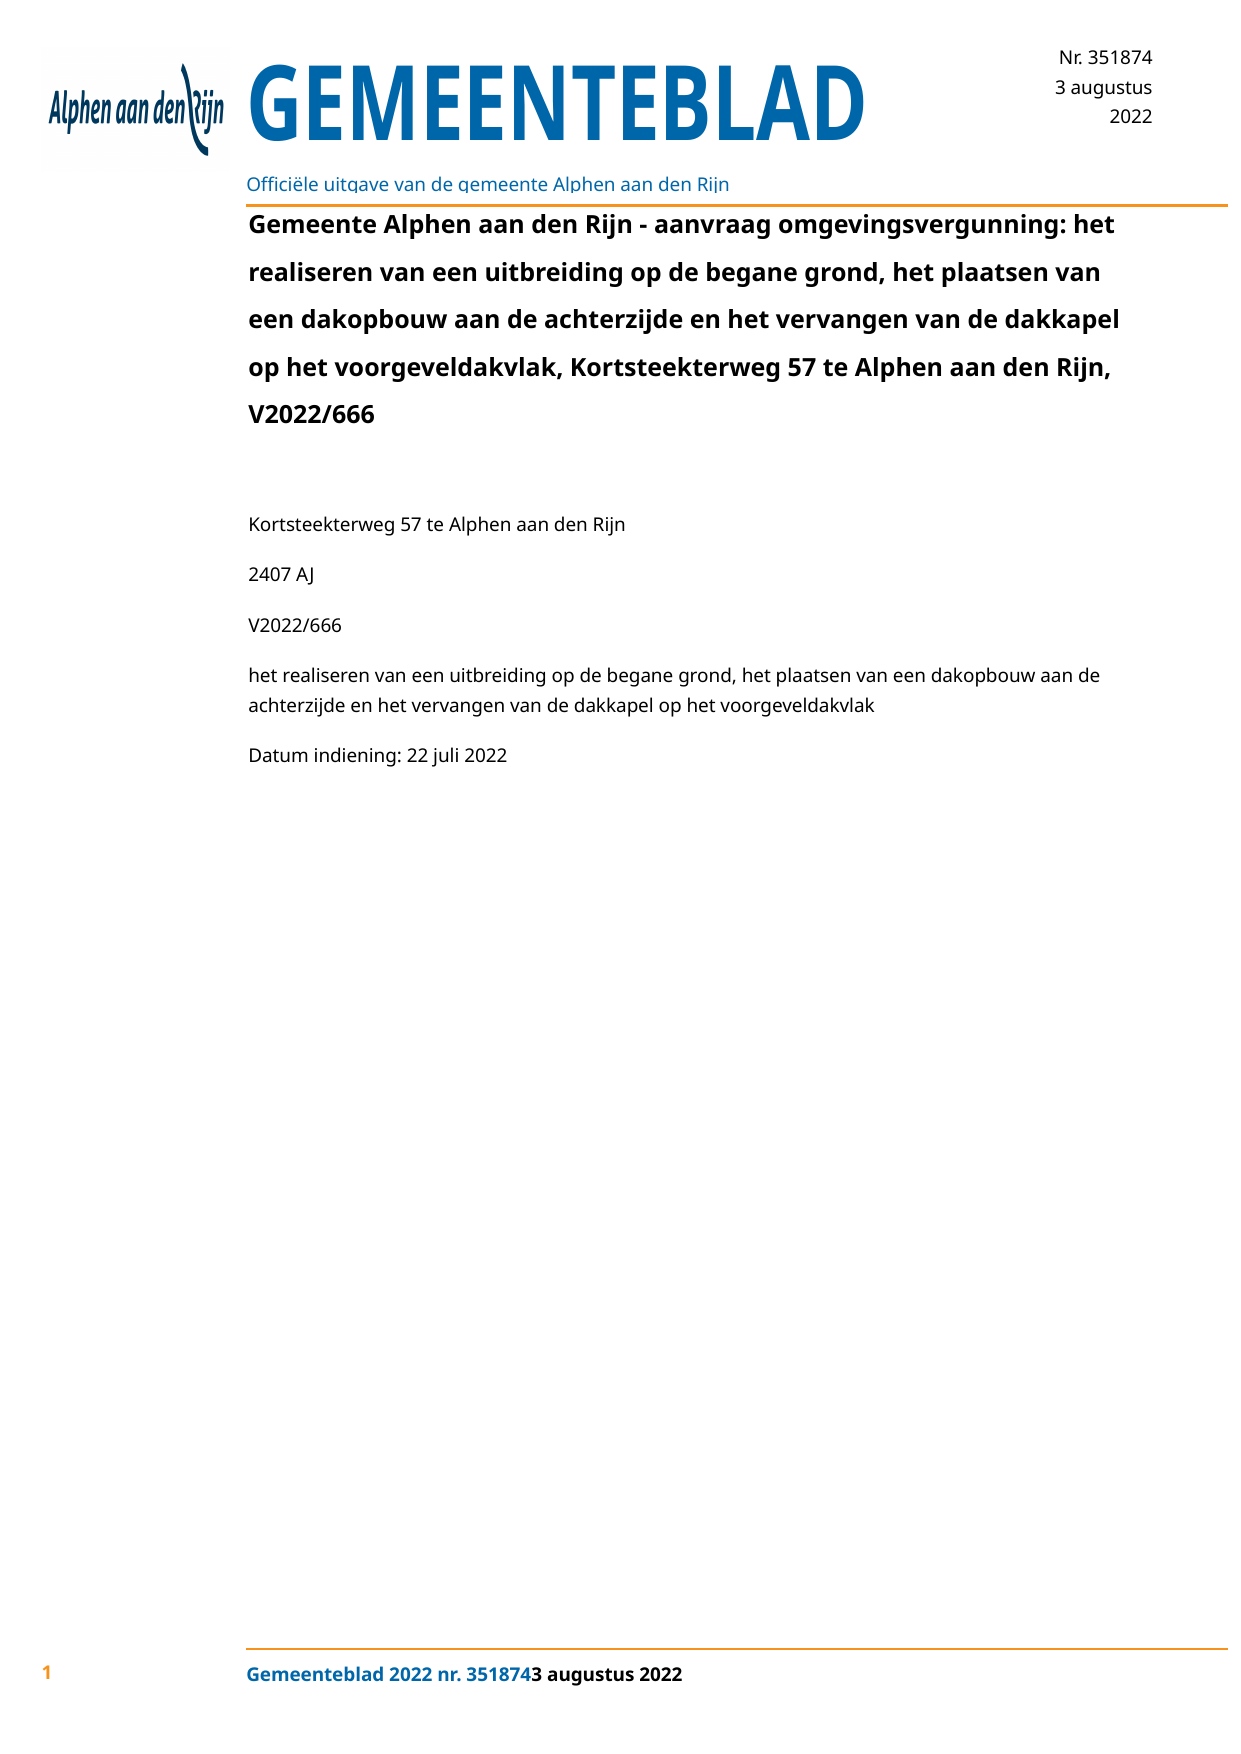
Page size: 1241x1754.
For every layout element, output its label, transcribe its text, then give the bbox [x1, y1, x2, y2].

text Datum indiening: 22 juli 2022 [248, 742, 1152, 768]
text 2407 AJ [248, 562, 1152, 587]
text het realiseren van een uitbreiding op de begane grond, het plaatsen van een dakopbouw aan de achterzijde en het vervangen van de dakkapel op het voorgeveldakvlak [248, 662, 1152, 718]
text Kortsteekterweg 57 te Alphen aan den Rijn [248, 511, 1152, 537]
picture [41, 47, 231, 172]
text V2022/666 [248, 612, 1152, 638]
text Gemeente Alphen aan den Rijn - aanvraag omgevingsvergunning: het realiseren van een uitbreiding op de begane grond, het plaatsen van een dakopbouw aan de achterzijde en het vervangen van de dakkapel op het voorgeveldakvlak, Kortsteekterweg 57 te Alphen aan den Rijn, V2022/666 [248, 207, 1152, 431]
